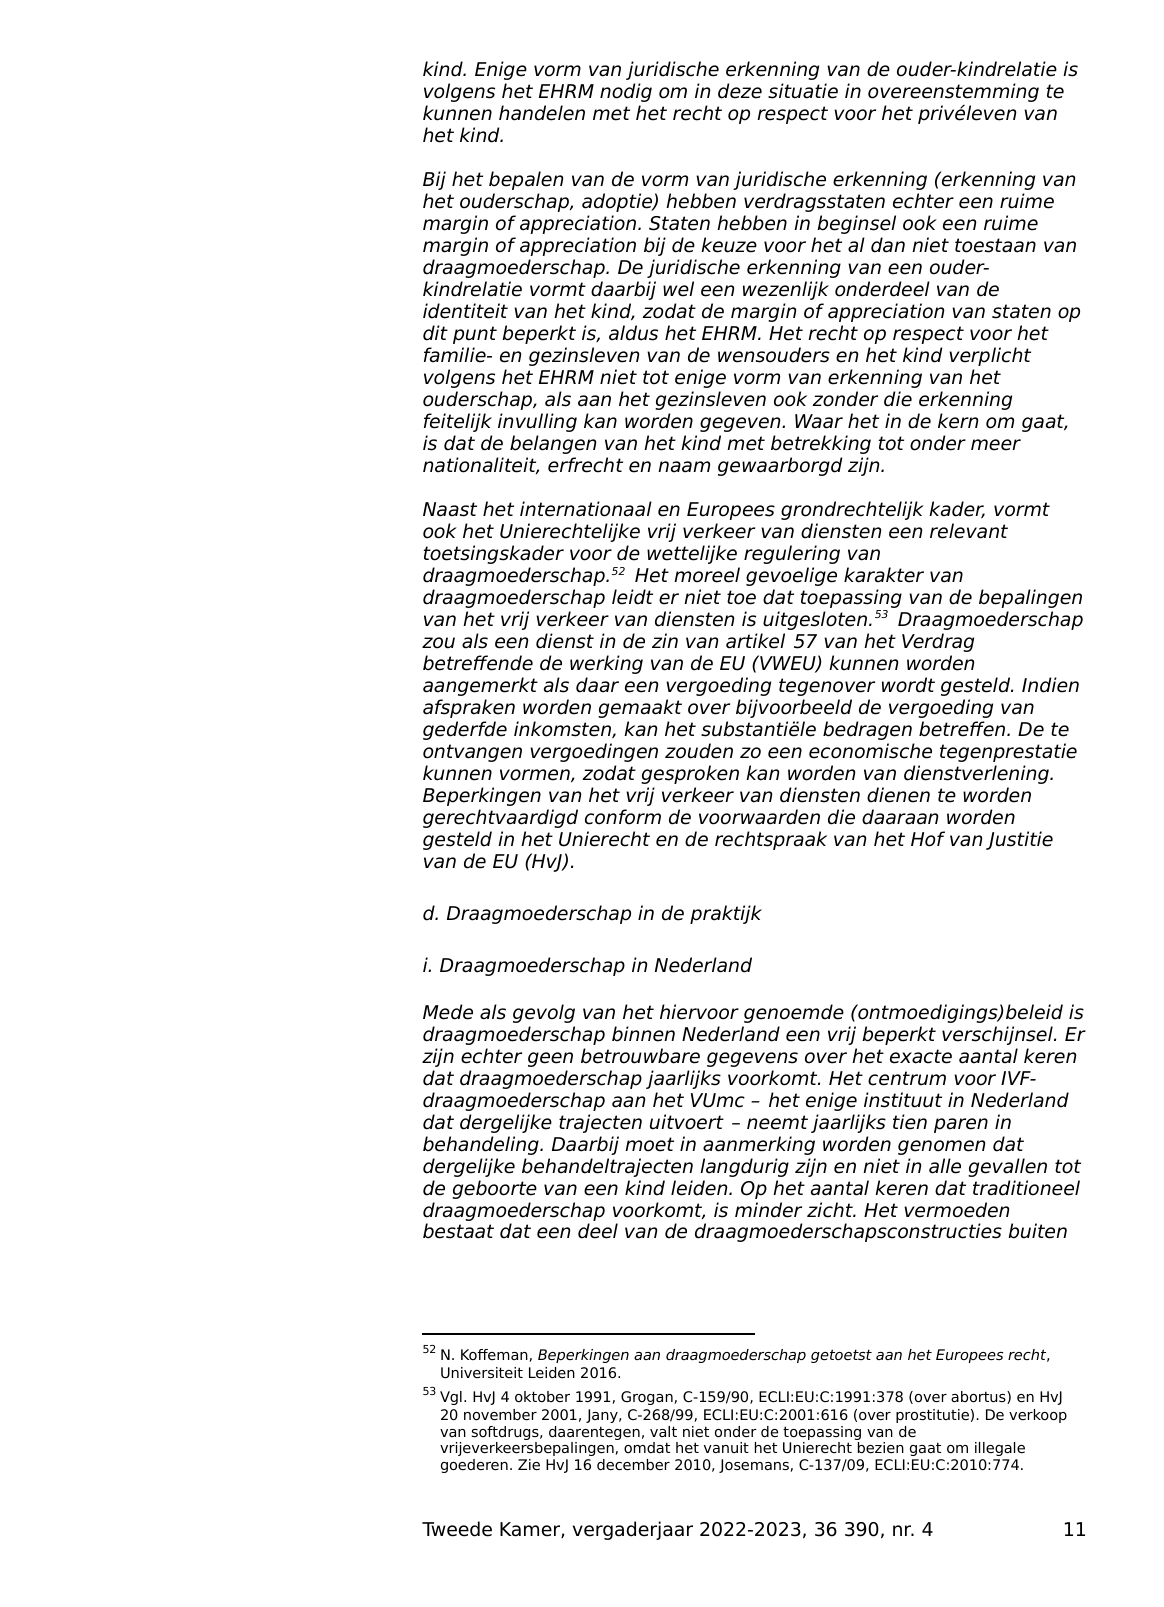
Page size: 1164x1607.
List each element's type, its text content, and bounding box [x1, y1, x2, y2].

text Vgl. HvJ 4 oktober 1991, Grogan, C-159/90, ECLI:EU:C:1991:378 (over abortus) en HvJ 20 november 2001, Jany, C-268/99, ECLI:EU:C:2001:616 (over prostitutie). De verkoop van softdrugs, daarentegen, valt niet onder de toepassing van de vrijeverkeersbepalingen, omdat het vanuit het Unierecht bezien gaat om illegale goederen. Zie HvJ 16 december 2010, Josemans, C-137/09, ECLI:EU:C:2010:774. [422, 1385, 1087, 1474]
text kind. Enige vorm van juridische erkenning van de ouder-kindrelatie is volgens het EHRM nodig om in deze situatie in overeenstemming te kunnen handelen met het recht op respect voor het privéleven van het kind. [422, 59, 1087, 147]
text Naast het internationaal en Europees grondrechtelijk kader, vormt ook het Unierechtelijke vrij verkeer van diensten een relevant toetsingskader voor de wettelijke regulering van draagmoederschap. Het moreel gevoelige karakter van draagmoederschap leidt er niet toe dat toepassing van de bepalingen van het vrij verkeer van diensten is uitgesloten. Draagmoederschap zou als een dienst in de zin van artikel 57 van het Verdrag betreffende de werking van de EU (VWEU) kunnen worden aangemerkt als daar een vergoeding tegenover wordt gesteld. Indien afspraken worden gemaakt over bijvoorbeeld de vergoeding van gederfde inkomsten, kan het substantiële bedragen betreffen. De te ontvangen vergoedingen zouden zo een economische tegenprestatie kunnen vormen, zodat gesproken kan worden van dienstverlening. Beperkingen van het vrij verkeer van diensten dienen te worden gerechtvaardigd conform de voorwaarden die daaraan worden gesteld in het Unierecht en de rechtspraak van het Hof van Justitie van de EU (HvJ). [422, 499, 1087, 873]
text Bij het bepalen van de vorm van juridische erkenning (erkenning van het ouderschap, adoptie) hebben verdragsstaten echter een ruime margin of appreciation. Staten hebben in beginsel ook een ruime margin of appreciation bij de keuze voor het al dan niet toestaan van draagmoederschap. De juridische erkenning van een ouder-kindrelatie vormt daarbij wel een wezenlijk onderdeel van de identiteit van het kind, zodat de margin of appreciation van staten op dit punt beperkt is, aldus het EHRM. Het recht op respect voor het familie- en gezinsleven van de wensouders en het kind verplicht volgens het EHRM niet tot enige vorm van erkenning van het ouderschap, als aan het gezinsleven ook zonder die erkenning feitelijk invulling kan worden gegeven. Waar het in de kern om gaat, is dat de belangen van het kind met betrekking tot onder meer nationaliteit, erfrecht en naam gewaarborgd zijn. [422, 169, 1087, 477]
text N. Koffeman, Beperkingen aan draagmoederschap getoetst aan het Europees recht, Universiteit Leiden 2016. [422, 1343, 1087, 1382]
subtitle i. Draagmoederschap in Nederland [422, 955, 1087, 977]
text Mede als gevolg van het hiervoor genoemde (ontmoedigings)beleid is draagmoederschap binnen Nederland een vrij beperkt verschijnsel. Er zijn echter geen betrouwbare gegevens over het exacte aantal keren dat draagmoederschap jaarlijks voorkomt. Het centrum voor IVF-draagmoederschap aan het VUmc – het enige instituut in Nederland dat dergelijke trajecten uitvoert – neemt jaarlijks tien paren in behandeling. Daarbij moet in aanmerking worden genomen dat dergelijke behandeltrajecten langdurig zijn en niet in alle gevallen tot de geboorte van een kind leiden. Op het aantal keren dat traditioneel draagmoederschap voorkomt, is minder zicht. Het vermoeden bestaat dat een deel van de draagmoederschapsconstructies buiten [422, 1002, 1087, 1243]
subtitle d. Draagmoederschap in de praktijk [422, 903, 1087, 925]
